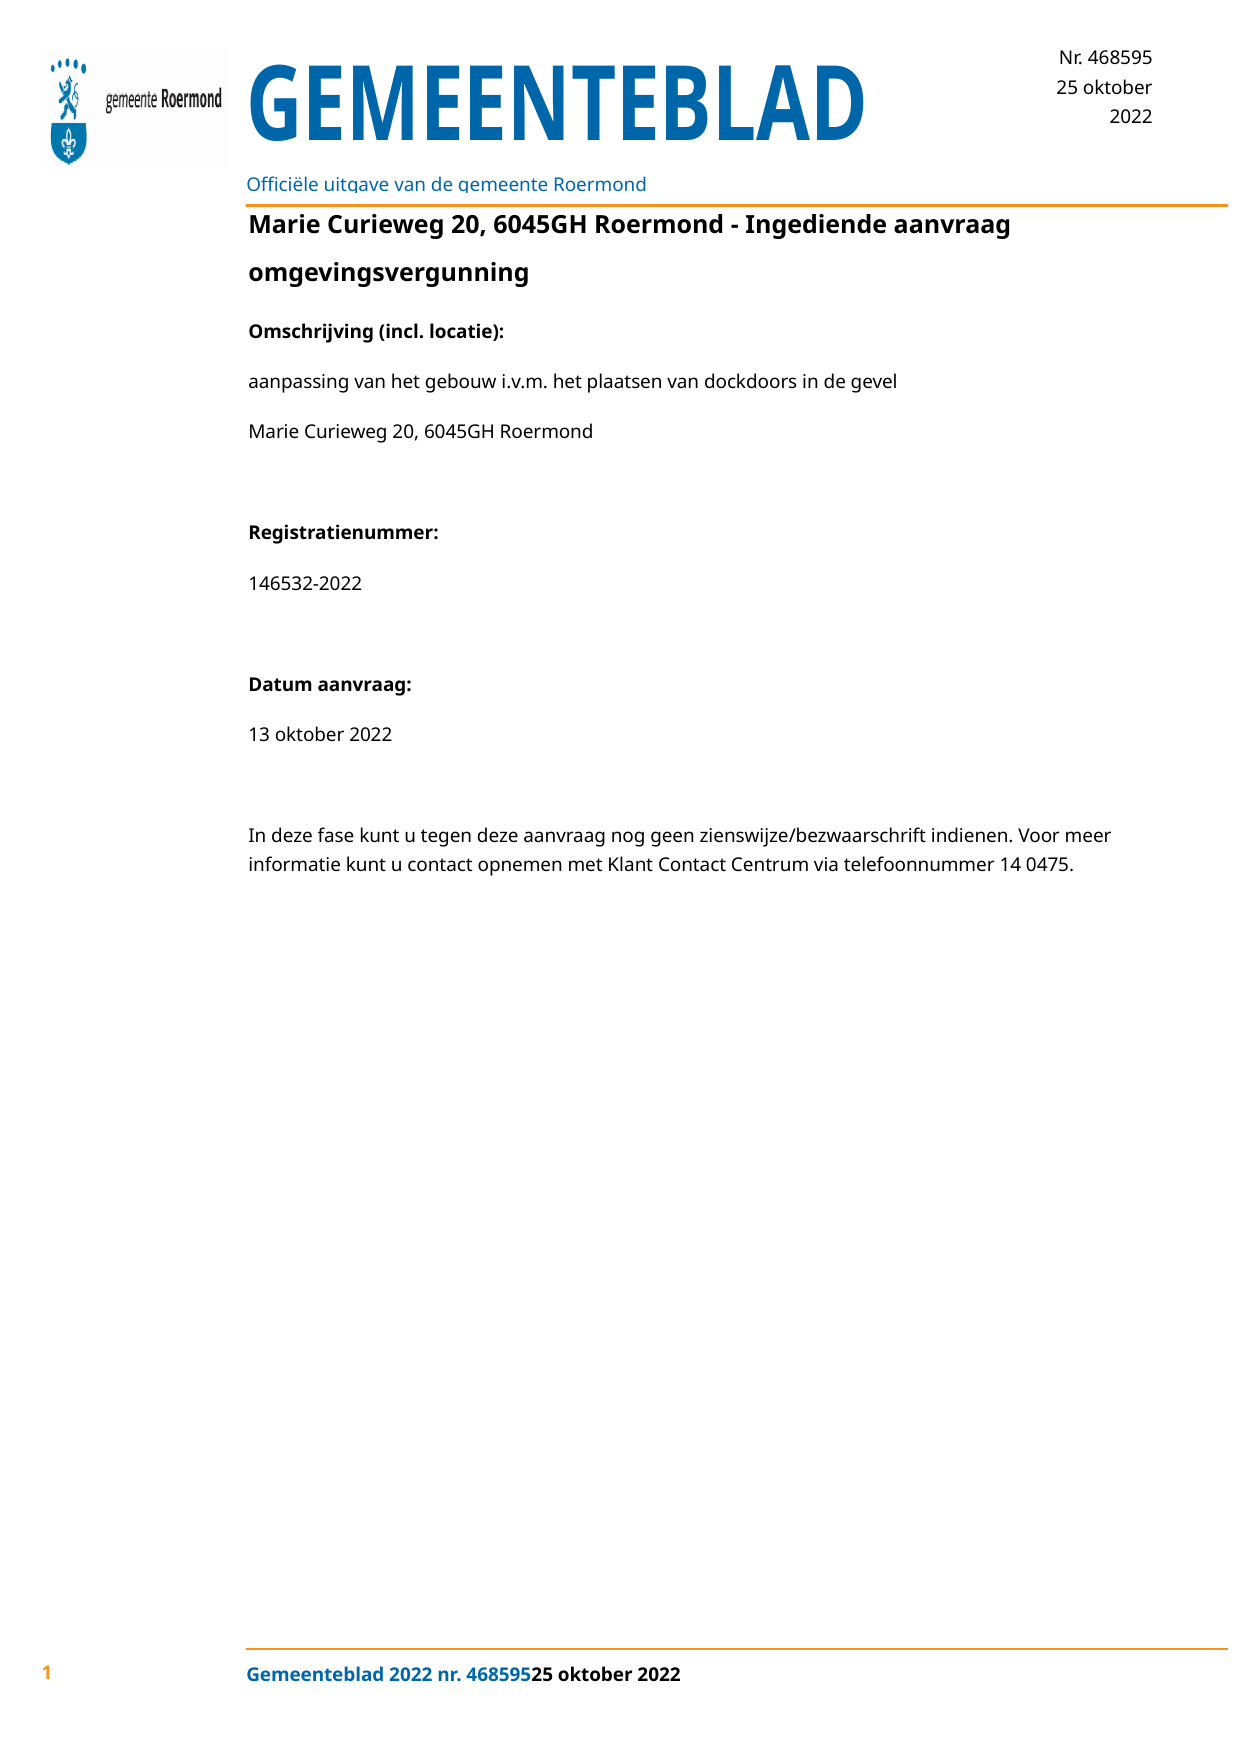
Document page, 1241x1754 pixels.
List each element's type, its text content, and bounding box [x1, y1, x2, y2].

text Omschrijving (incl. locatie): [248, 318, 1152, 344]
text Registratienummer: [248, 519, 1152, 545]
text Datum aanvraag: [248, 671, 1152, 697]
text 13 oktober 2022 [248, 721, 1152, 747]
picture [41, 47, 231, 172]
text In deze fase kunt u tegen deze aanvraag nog geen zienswijze/bezwaarschrift indienen. Voor meer informatie kunt u contact opnemen met Klant Contact Centrum via telefoonnummer 14 0475. [248, 822, 1152, 877]
text 146532-2022 [248, 570, 1152, 596]
text aanpassing van het gebouw i.v.m. het plaatsen van dockdoors in de gevel [248, 368, 1152, 394]
text Marie Curieweg 20, 6045GH Roermond - Ingediende aanvraag omgevingsvergunning [248, 207, 1152, 288]
text Marie Curieweg 20, 6045GH Roermond [248, 419, 1152, 444]
